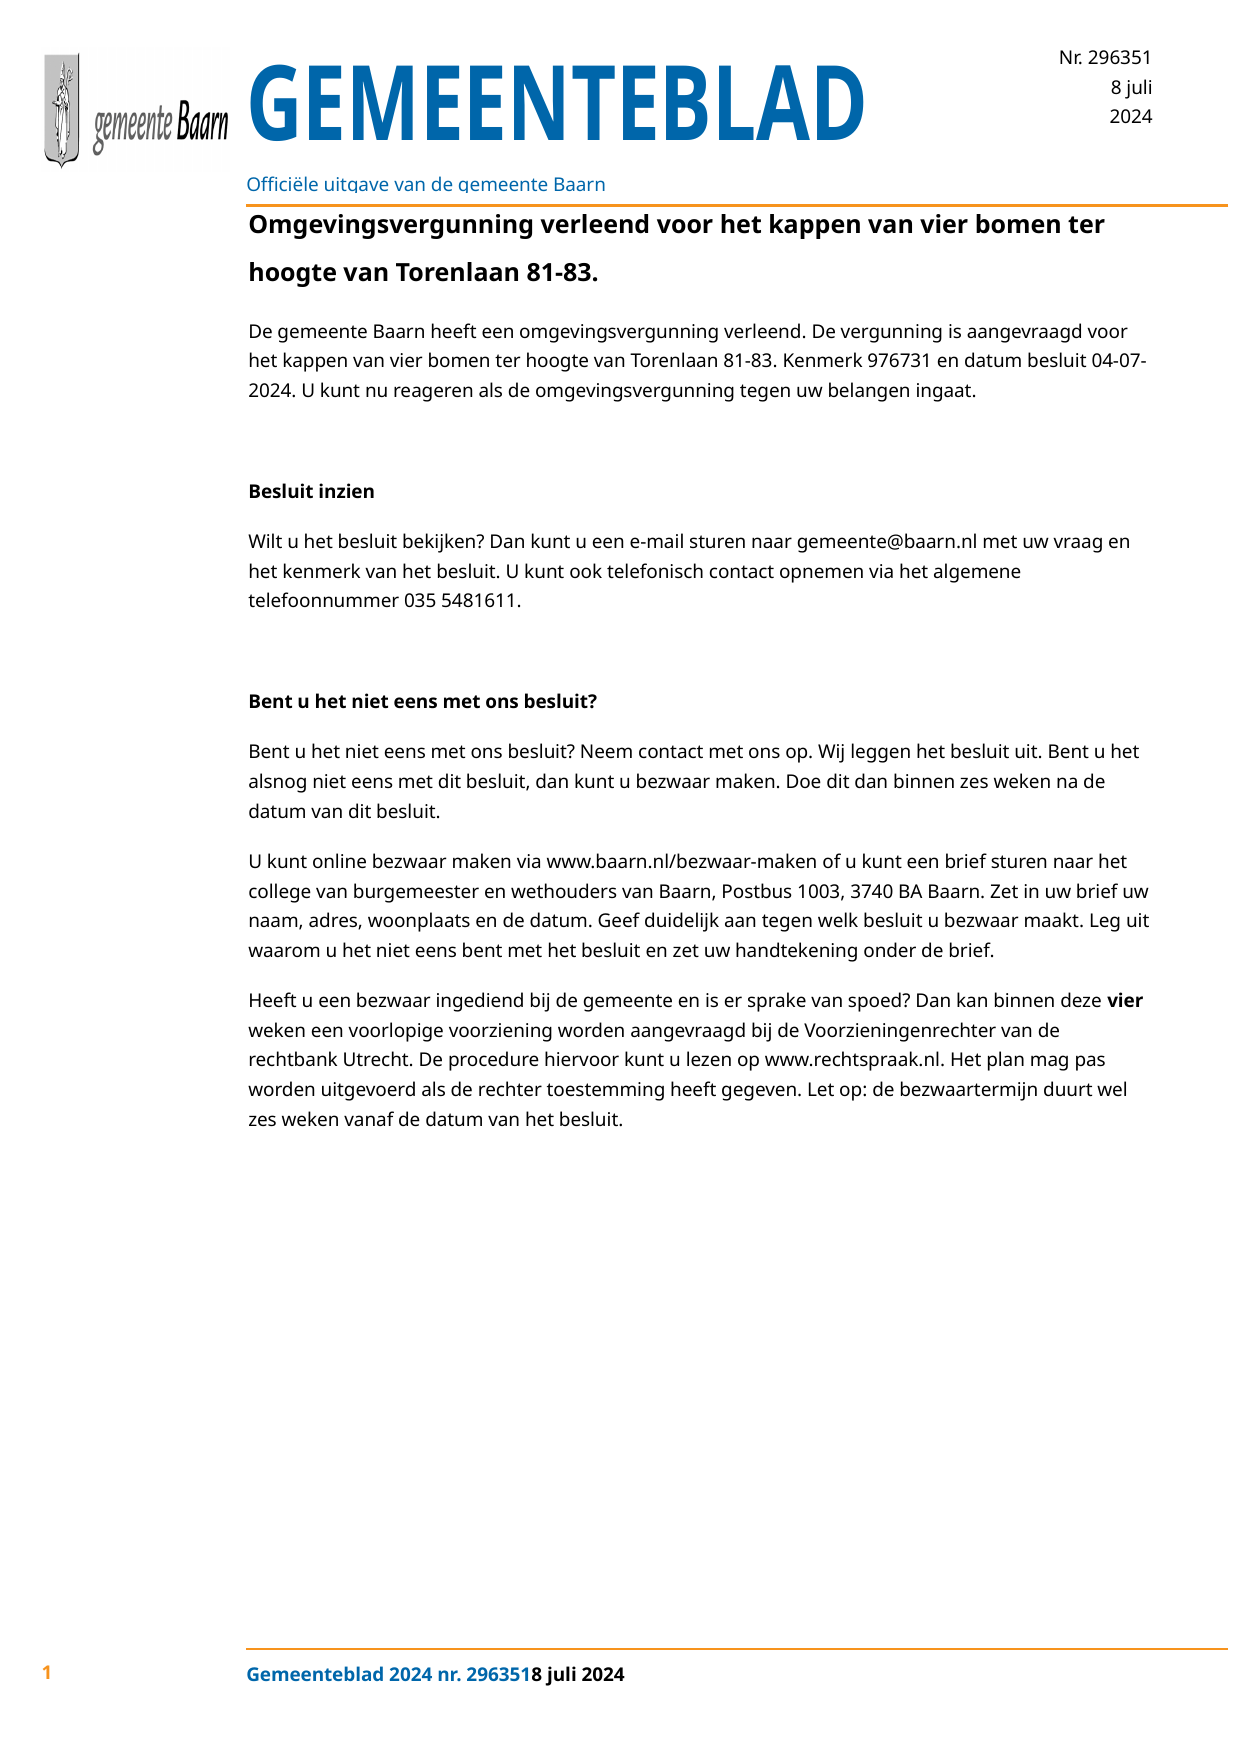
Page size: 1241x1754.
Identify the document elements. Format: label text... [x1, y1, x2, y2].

text Bent u het niet eens met ons besluit? Neem contact met ons op. Wij leggen het besluit uit. Bent u het alsnog niet eens met dit besluit, dan kunt u bezwaar maken. Doe dit dan binnen zes weken na de datum van dit besluit. [248, 739, 1152, 824]
text De gemeente Baarn heeft een omgevingsvergunning verleend. De vergunning is aangevraagd voor het kappen van vier bomen ter hoogte van Torenlaan 81-83. Kenmerk 976731 en datum besluit 04-07-2024. U kunt nu reageren als de omgevingsvergunning tegen uw belangen ingaat. [248, 318, 1152, 403]
text Bent u het niet eens met ons besluit? [248, 688, 1152, 714]
text U kunt online bezwaar maken via www.baarn.nl/bezwaar-maken of u kunt een brief sturen naar het college van burgemeester en wethouders van Baarn, Postbus 1003, 3740 BA Baarn. Zet in uw brief uw naam, adres, woonplaats en de datum. Geef duidelijk aan tegen welk besluit u bezwaar maakt. Leg uit waarom u het niet eens bent met het besluit en zet uw handtekening onder de brief. [248, 848, 1152, 963]
text Heeft u een bezwaar ingediend bij de gemeente en is er sprake van spoed? Dan kan binnen deze vier weken een voorlopige voorziening worden aangevraagd bij de Voorzieningenrechter van de rechtbank Utrecht. De procedure hiervoor kunt u lezen op www.rechtspraak.nl. Het plan mag pas worden uitgevoerd als de rechter toestemming heeft gegeven. Let op: de bezwaartermijn duurt wel zes weken vanaf de datum van het besluit. [248, 987, 1152, 1132]
text Omgevingsvergunning verleend voor het kappen van vier bomen ter hoogte van Torenlaan 81-83. [248, 207, 1152, 288]
picture [41, 47, 231, 172]
text Besluit inzien [248, 478, 1152, 504]
text Wilt u het besluit bekijken? Dan kunt u een e-mail sturen naar gemeente@baarn.nl met uw vraag en het kenmerk van het besluit. U kunt ook telefonisch contact opnemen via het algemene telefoonnummer 035 5481611. [248, 528, 1152, 613]
